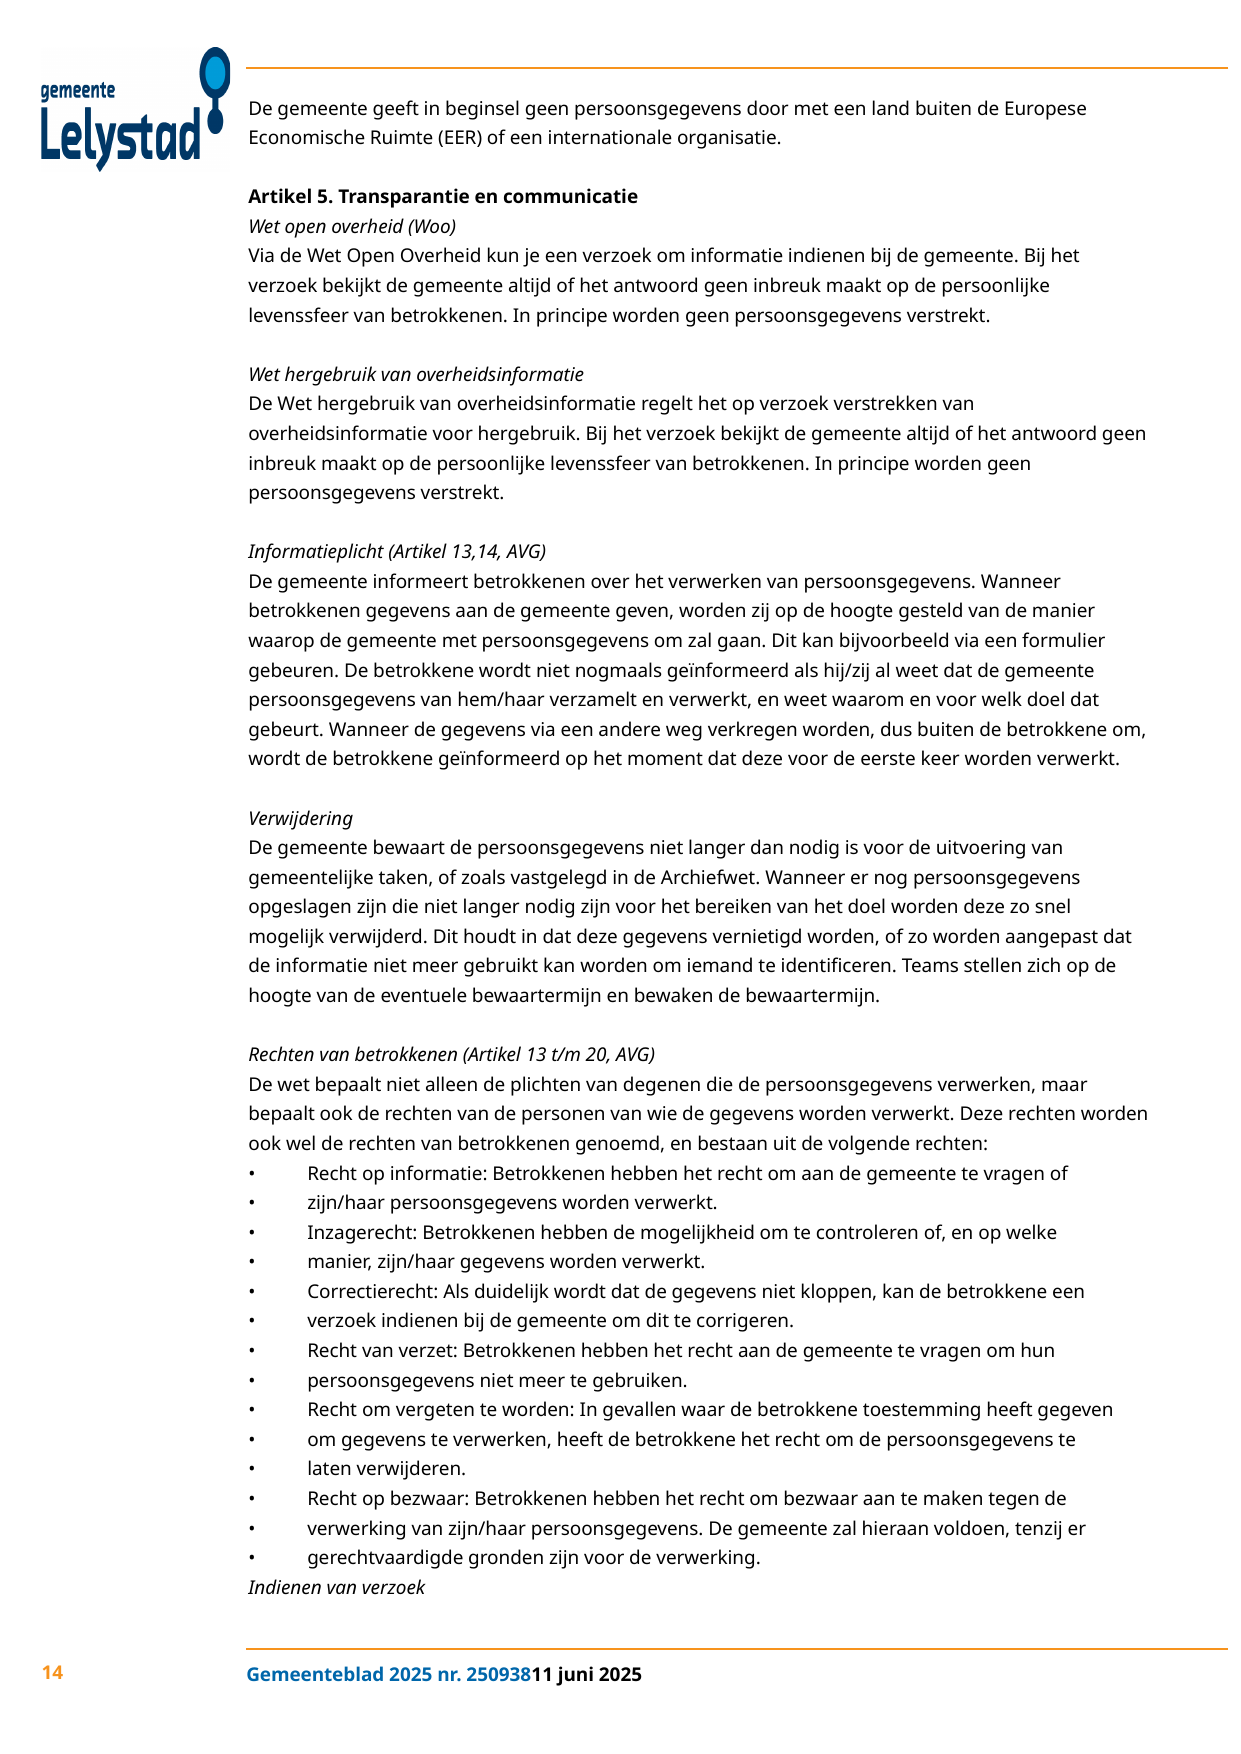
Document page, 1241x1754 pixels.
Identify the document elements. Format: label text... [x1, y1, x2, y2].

list Recht op informatie: Betrokkenen hebben het recht om aan de gemeente te vragen of [248, 1160, 1152, 1186]
text Informatieplicht (Artikel 13,14, AVG) [248, 538, 1152, 564]
list persoonsgegevens niet meer te gebruiken. [248, 1367, 1152, 1393]
list zijn/haar persoonsgegevens worden verwerkt. [248, 1189, 1152, 1215]
list Recht om vergeten te worden: In gevallen waar de betrokkene toestemming heeft gegeven [248, 1396, 1152, 1422]
text Indienen van verzoek [248, 1574, 1152, 1600]
text Wet hergebruik van overheidsinformatie [248, 361, 1152, 387]
list gerechtvaardigde gronden zijn voor de verwerking. [248, 1544, 1152, 1570]
text De gemeente bewaart de persoonsgegevens niet langer dan nodig is voor de uitvoering van gemeentelijke taken, of zoals vastgelegd in de Archiefwet. Wanneer er nog persoonsgegevens opgeslagen zijn die niet langer nodig zijn voor het bereiken van het doel worden deze zo snel mogelijk verwijderd. Dit houdt in dat deze gegevens vernietigd worden, of zo worden aangepast dat de informatie niet meer gebruikt kan worden om iemand te identificeren. Teams stellen zich op de hoogte van de eventuele bewaartermijn en bewaken de bewaartermijn. [248, 834, 1152, 1008]
text Wet open overheid (Woo) [248, 213, 1152, 239]
list Correctierecht: Als duidelijk wordt dat de gegevens niet kloppen, kan de betrokkene een [248, 1278, 1152, 1304]
list Inzagerecht: Betrokkenen hebben de mogelijkheid om te controleren of, en op welke [248, 1219, 1152, 1245]
text Via de Wet Open Overheid kun je een verzoek om informatie indienen bij de gemeente. Bij het verzoek bekijkt de gemeente altijd of het antwoord geen inbreuk maakt op de persoonlijke levenssfeer van betrokkenen. In principe worden geen persoonsgegevens verstrekt. [248, 243, 1152, 328]
list Recht op bezwaar: Betrokkenen hebben het recht om bezwaar aan te maken tegen de [248, 1485, 1152, 1511]
text De wet bepaalt niet alleen de plichten van degenen die de persoonsgegevens verwerken, maar bepaalt ook de rechten van de personen van wie de gegevens worden verwerkt. Deze rechten worden ook wel de rechten van betrokkenen genoemd, en bestaan uit de volgende rechten: [248, 1071, 1152, 1156]
picture [41, 47, 231, 172]
text De Wet hergebruik van overheidsinformatie regelt het op verzoek verstrekken van overheidsinformatie voor hergebruik. Bij het verzoek bekijkt de gemeente altijd of het antwoord geen inbreuk maakt op de persoonlijke levenssfeer van betrokkenen. In principe worden geen persoonsgegevens verstrekt. [248, 391, 1152, 505]
text Verwijdering [248, 805, 1152, 831]
list laten verwijderen. [248, 1456, 1152, 1481]
list manier, zijn/haar gegevens worden verwerkt. [248, 1248, 1152, 1274]
list om gegevens te verwerken, heeft de betrokkene het recht om de persoonsgegevens te [248, 1426, 1152, 1452]
text Rechten van betrokkenen (Artikel 13 t/m 20, AVG) [248, 1041, 1152, 1067]
list Recht van verzet: Betrokkenen hebben het recht aan de gemeente te vragen om hun [248, 1337, 1152, 1363]
list verwerking van zijn/haar persoonsgegevens. De gemeente zal hieraan voldoen, tenzij er [248, 1515, 1152, 1541]
text Artikel 5. Transparantie en communicatie [248, 183, 1152, 209]
list verzoek indienen bij de gemeente om dit te corrigeren. [248, 1308, 1152, 1333]
text De gemeente informeert betrokkenen over het verwerken van persoonsgegevens. Wanneer betrokkenen gegevens aan de gemeente geven, worden zij op de hoogte gesteld van de manier waarop de gemeente met persoonsgegevens om zal gaan. Dit kan bijvoorbeeld via een formulier gebeuren. De betrokkene wordt niet nogmaals geïnformeerd als hij/zij al weet dat de gemeente persoonsgegevens van hem/haar verzamelt en verwerkt, en weet waarom en voor welk doel dat gebeurt. Wanneer de gegevens via een andere weg verkregen worden, dus buiten de betrokkene om, wordt de betrokkene geïnformeerd op het moment dat deze voor de eerste keer worden verwerkt. [248, 568, 1152, 771]
text De gemeente geeft in beginsel geen persoonsgegevens door met een land buiten de Europese Economische Ruimte (EER) of een internationale organisatie. [248, 95, 1152, 150]
